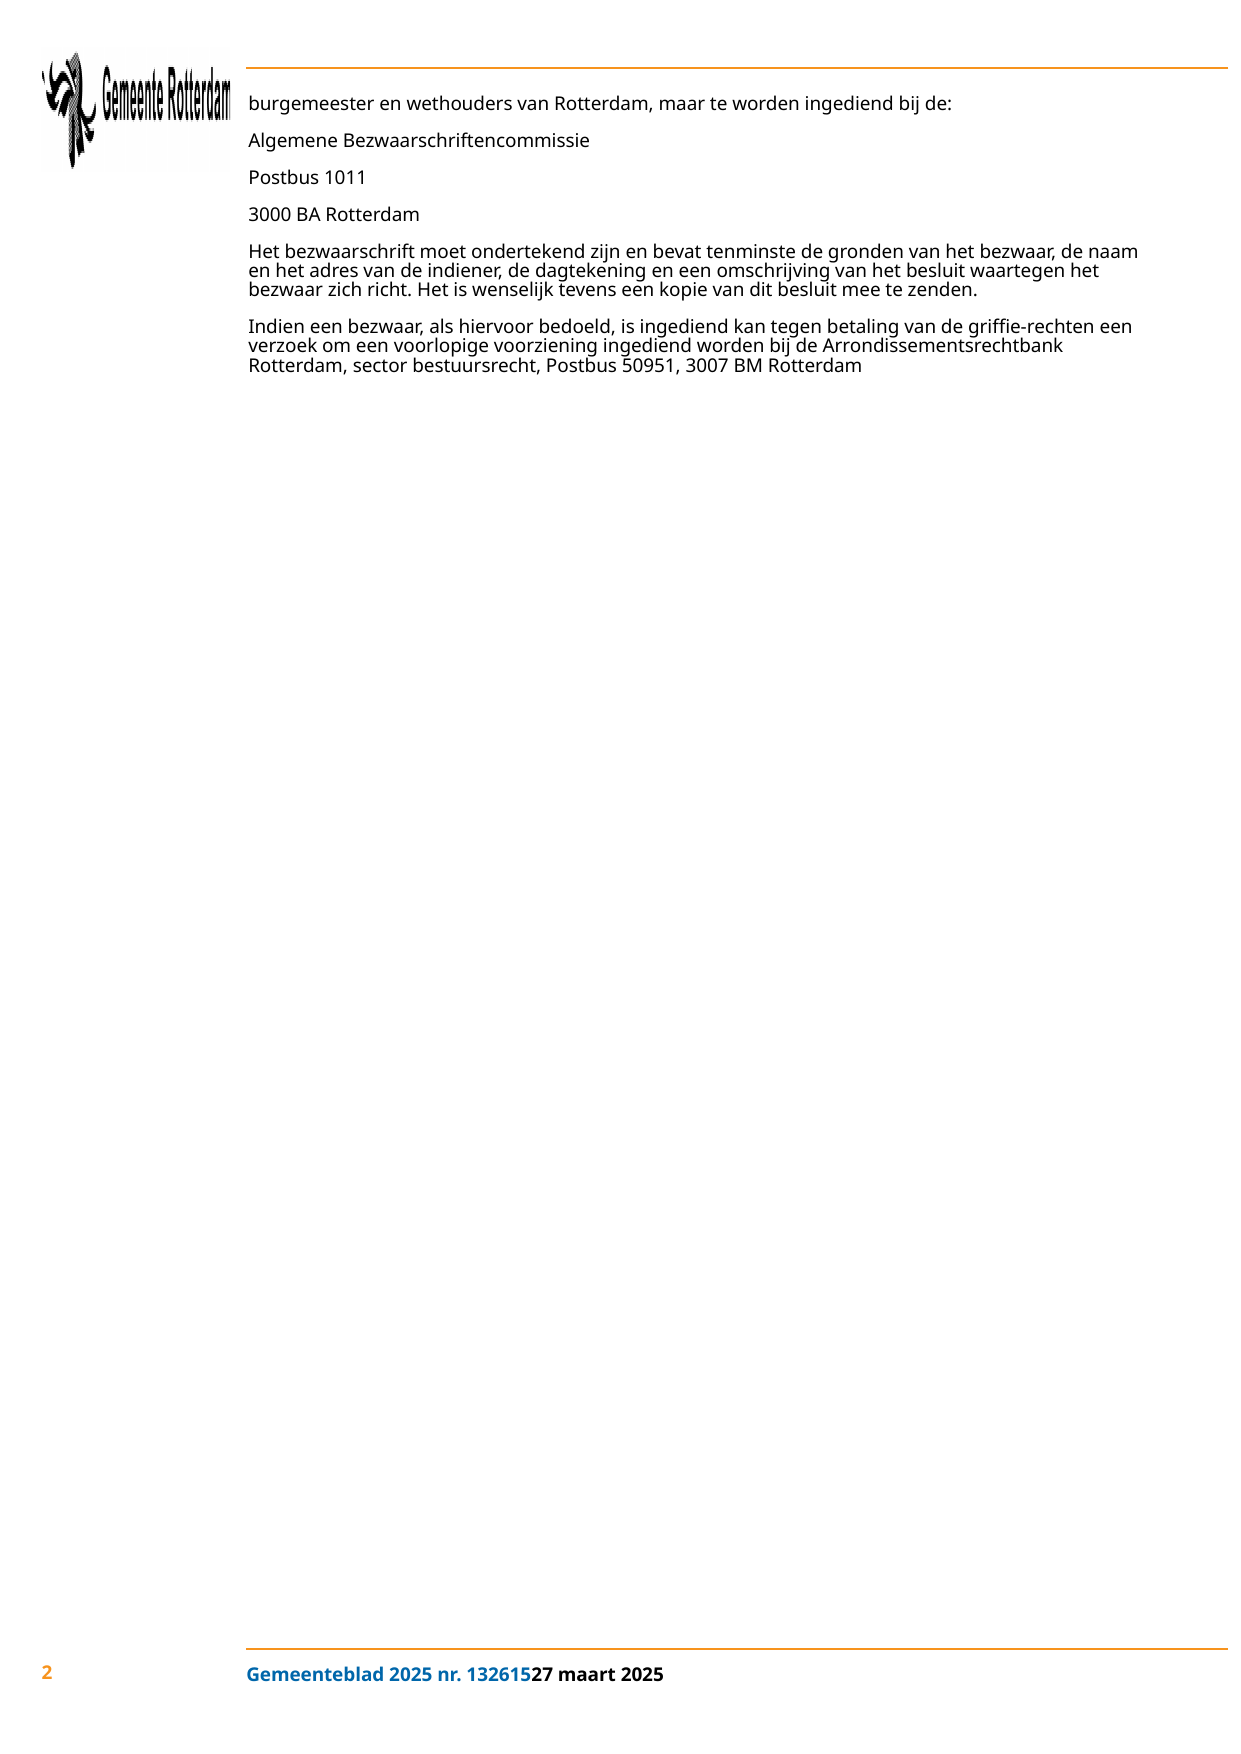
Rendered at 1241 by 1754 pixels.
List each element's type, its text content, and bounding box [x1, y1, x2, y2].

text burgemeester en wethouders van Rotterdam, maar te worden ingediend bij de: [248, 95, 1152, 114]
text Postbus 1011 [248, 169, 1152, 188]
text 3000 BA Rotterdam [248, 206, 1152, 225]
text Algemene Bezwaarschriftencommissie [248, 132, 1152, 151]
text Indien een bezwaar, als hiervoor bedoeld, is ingediend kan tegen betaling van de griffie-rechten een verzoek om een voorlopige voorziening ingediend worden bij de Arrondissementsrechtbank Rotterdam, sector bestuursrecht, Postbus 50951, 3007 BM Rotterdam [248, 318, 1152, 376]
text Het bezwaarschrift moet ondertekend zijn en bevat tenminste de gronden van het bezwaar, de naam en het adres van de indiener, de dagtekening en een omschrijving van het besluit waartegen het bezwaar zich richt. Het is wenselijk tevens een kopie van dit besluit mee te zenden. [248, 243, 1152, 301]
picture [41, 47, 231, 172]
